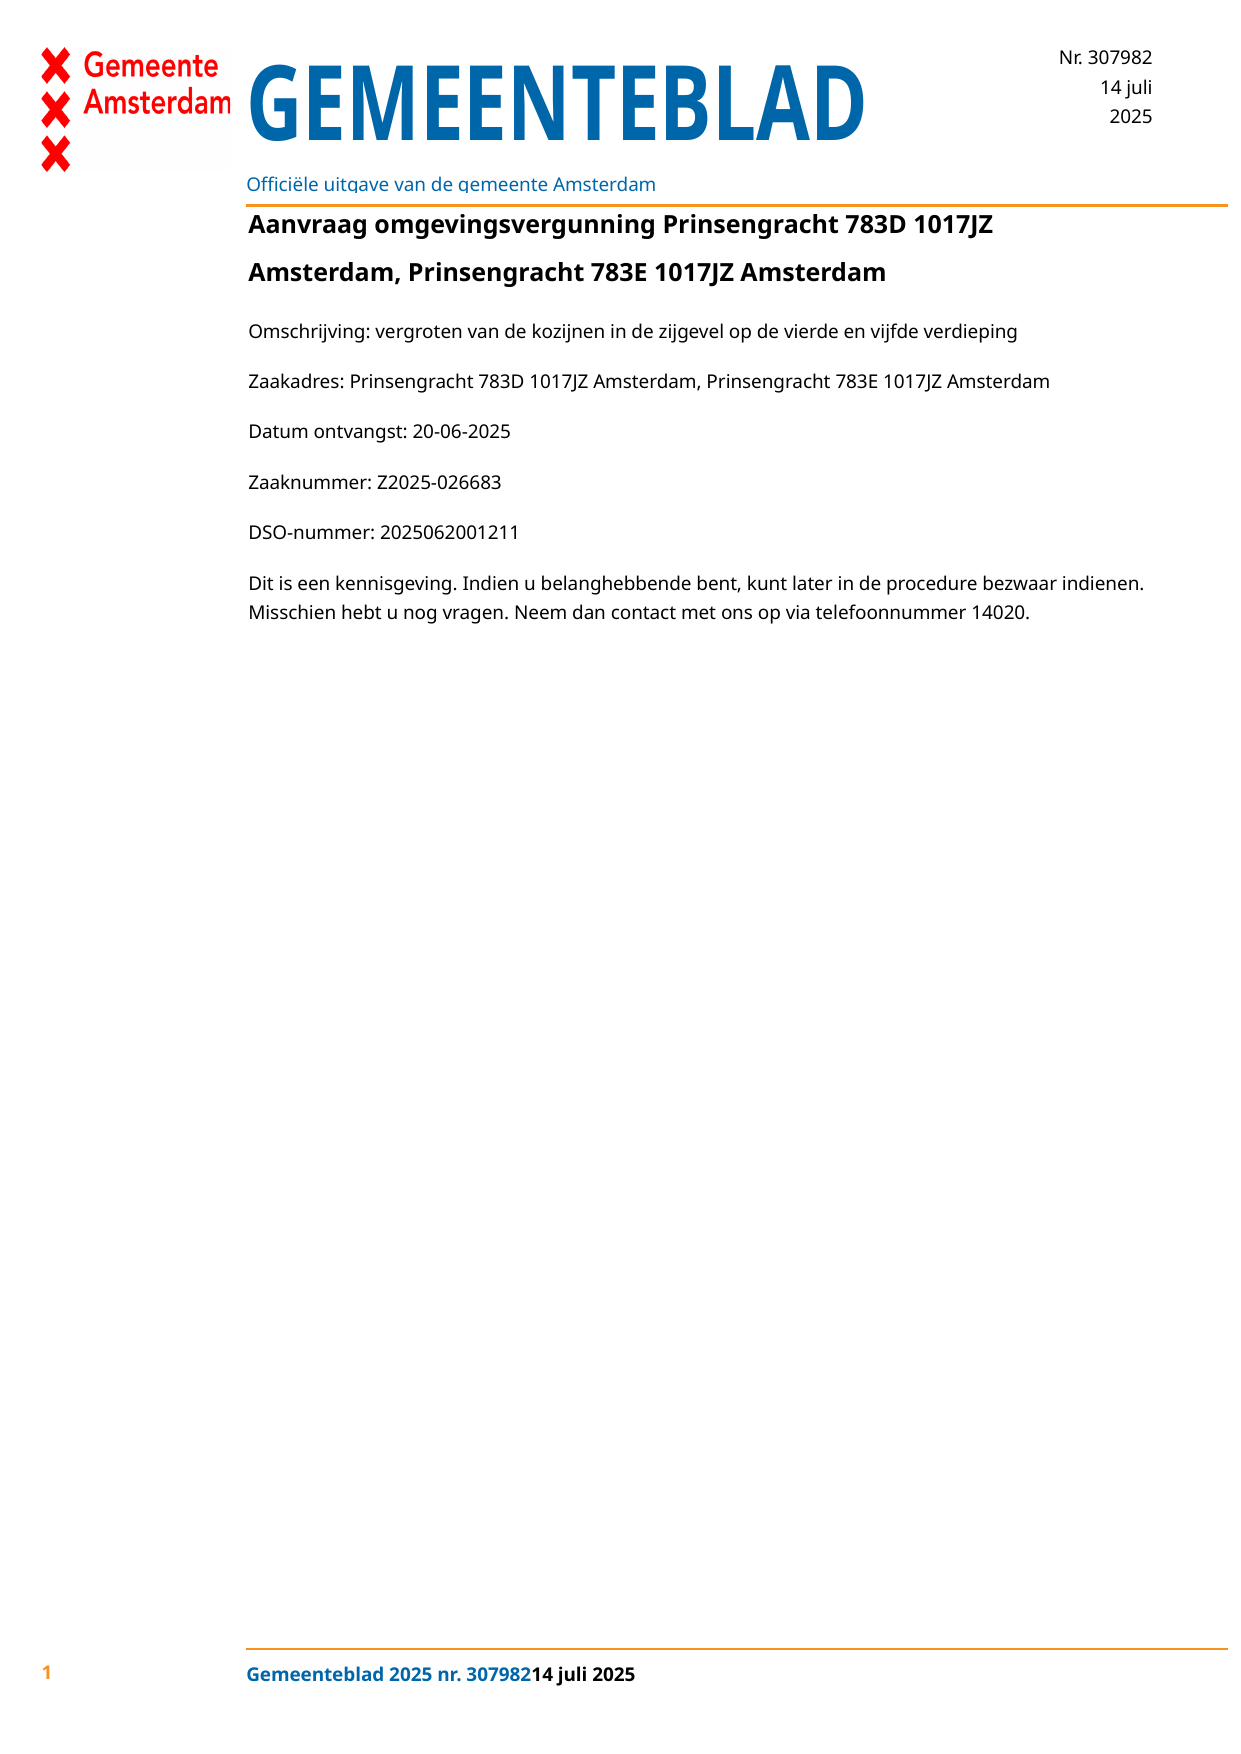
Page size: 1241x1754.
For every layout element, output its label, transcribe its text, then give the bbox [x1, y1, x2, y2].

text Dit is een kennisgeving. Indien u belanghebbende bent, kunt later in de procedure bezwaar indienen. Misschien hebt u nog vragen. Neem dan contact met ons op via telefoonnummer 14020. [248, 570, 1152, 625]
text DSO-nummer: 2025062001211 [248, 519, 1152, 545]
text Zaaknummer: Z2025-026683 [248, 469, 1152, 495]
text Omschrijving: vergroten van de kozijnen in de zijgevel op de vierde en vijfde verdieping [248, 318, 1152, 344]
text Datum ontvangst: 20-06-2025 [248, 419, 1152, 444]
text Zaakadres: Prinsengracht 783D 1017JZ Amsterdam, Prinsengracht 783E 1017JZ Amsterdam [248, 368, 1152, 394]
text Aanvraag omgevingsvergunning Prinsengracht 783D 1017JZ Amsterdam, Prinsengracht 783E 1017JZ Amsterdam [248, 207, 1152, 288]
picture [41, 47, 231, 172]
